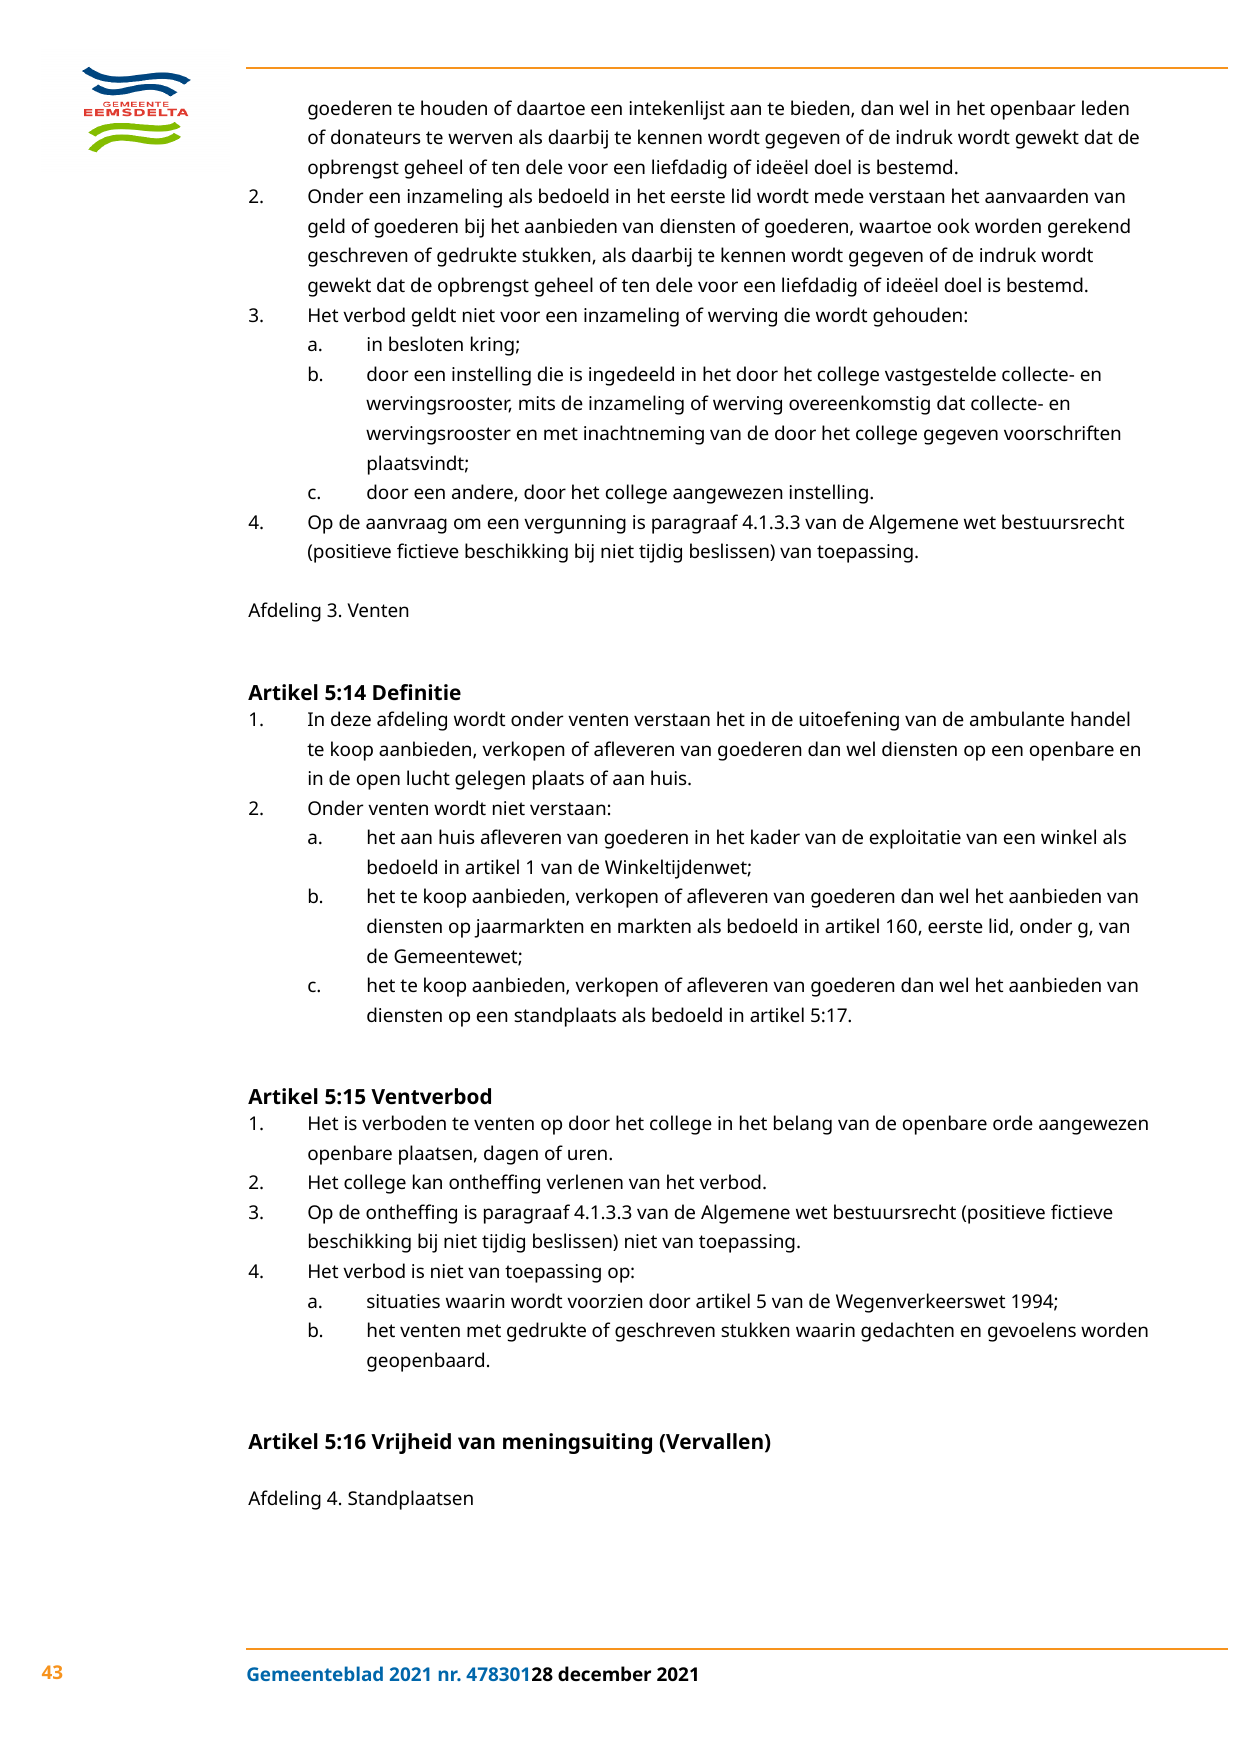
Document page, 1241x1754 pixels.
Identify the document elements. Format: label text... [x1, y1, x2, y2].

list situaties waarin wordt voorzien door artikel 5 van de Wegenverkeerswet 1994; [307, 1288, 1152, 1314]
list het aan huis afleveren van goederen in het kader van de exploitatie van een winkel als bedoeld in artikel 1 van de Winkeltijdenwet; [307, 824, 1152, 880]
list Het verbod is niet van toepassing op: [248, 1258, 1152, 1284]
list het te koop aanbieden, verkopen of afleveren van goederen dan wel het aanbieden van diensten op een standplaats als bedoeld in artikel 5:17. [307, 972, 1152, 1028]
list Op de ontheffing is paragraaf 4.1.3.3 van de Algemene wet bestuursrecht (positieve fictieve beschikking bij niet tijdig beslissen) niet van toepassing. [248, 1199, 1152, 1254]
text Artikel 5:15 Ventverbod [248, 1082, 1152, 1110]
list Op de aanvraag om een vergunning is paragraaf 4.1.3.3 van de Algemene wet bestuursrecht (positieve fictieve beschikking bij niet tijdig beslissen) van toepassing. [248, 509, 1152, 564]
text Afdeling 3. Venten [248, 598, 1152, 623]
list In deze afdeling wordt onder venten verstaan het in de uitoefening van de ambulante handel te koop aanbieden, verkopen of afleveren van goederen dan wel diensten op een openbare en in de open lucht gelegen plaats of aan huis. [248, 706, 1152, 791]
list het te koop aanbieden, verkopen of afleveren van goederen dan wel het aanbieden van diensten op jaarmarkten en markten als bedoeld in artikel 160, eerste lid, onder g, van de Gemeentewet; [307, 884, 1152, 968]
list het venten met gedrukte of geschreven stukken waarin gedachten en gevoelens worden geopenbaard. [307, 1317, 1152, 1373]
text Afdeling 4. Standplaatsen [248, 1485, 1152, 1511]
list Onder een inzameling als bedoeld in het eerste lid wordt mede verstaan het aanvaarden van geld of goederen bij het aanbieden van diensten of goederen, waartoe ook worden gerekend geschreven of gedrukte stukken, als daarbij te kennen wordt gegeven of de indruk wordt gewekt dat de opbrengst geheel of ten dele voor een liefdadig of ideëel doel is bestemd. [248, 183, 1152, 298]
list door een andere, door het college aangewezen instelling. [307, 479, 1152, 505]
list in besloten kring; [307, 331, 1152, 357]
text Artikel 5:16 Vrijheid van meningsuiting (Vervallen) [248, 1427, 1152, 1456]
list Het is verboden te venten op door het college in het belang van de openbare orde aangewezen openbare plaatsen, dagen of uren. [248, 1110, 1152, 1166]
list Het college kan ontheffing verlenen van het verbod. [248, 1169, 1152, 1195]
list Onder venten wordt niet verstaan: [248, 795, 1152, 821]
list Het verbod geldt niet voor een inzameling of werving die wordt gehouden: [248, 302, 1152, 328]
text Artikel 5:14 Definitie [248, 678, 1152, 706]
picture [41, 47, 231, 172]
list door een instelling die is ingedeeld in het door het college vastgestelde collecte- en wervingsrooster, mits de inzameling of werving overeenkomstig dat collecte- en wervingsrooster en met inachtneming van de door het college gegeven voorschriften plaatsvindt; [307, 361, 1152, 476]
list goederen te houden of daartoe een intekenlijst aan te bieden, dan wel in het openbaar leden of donateurs te werven als daarbij te kennen wordt gegeven of de indruk wordt gewekt dat de opbrengst geheel of ten dele voor een liefdadig of ideëel doel is bestemd. [248, 95, 1152, 180]
